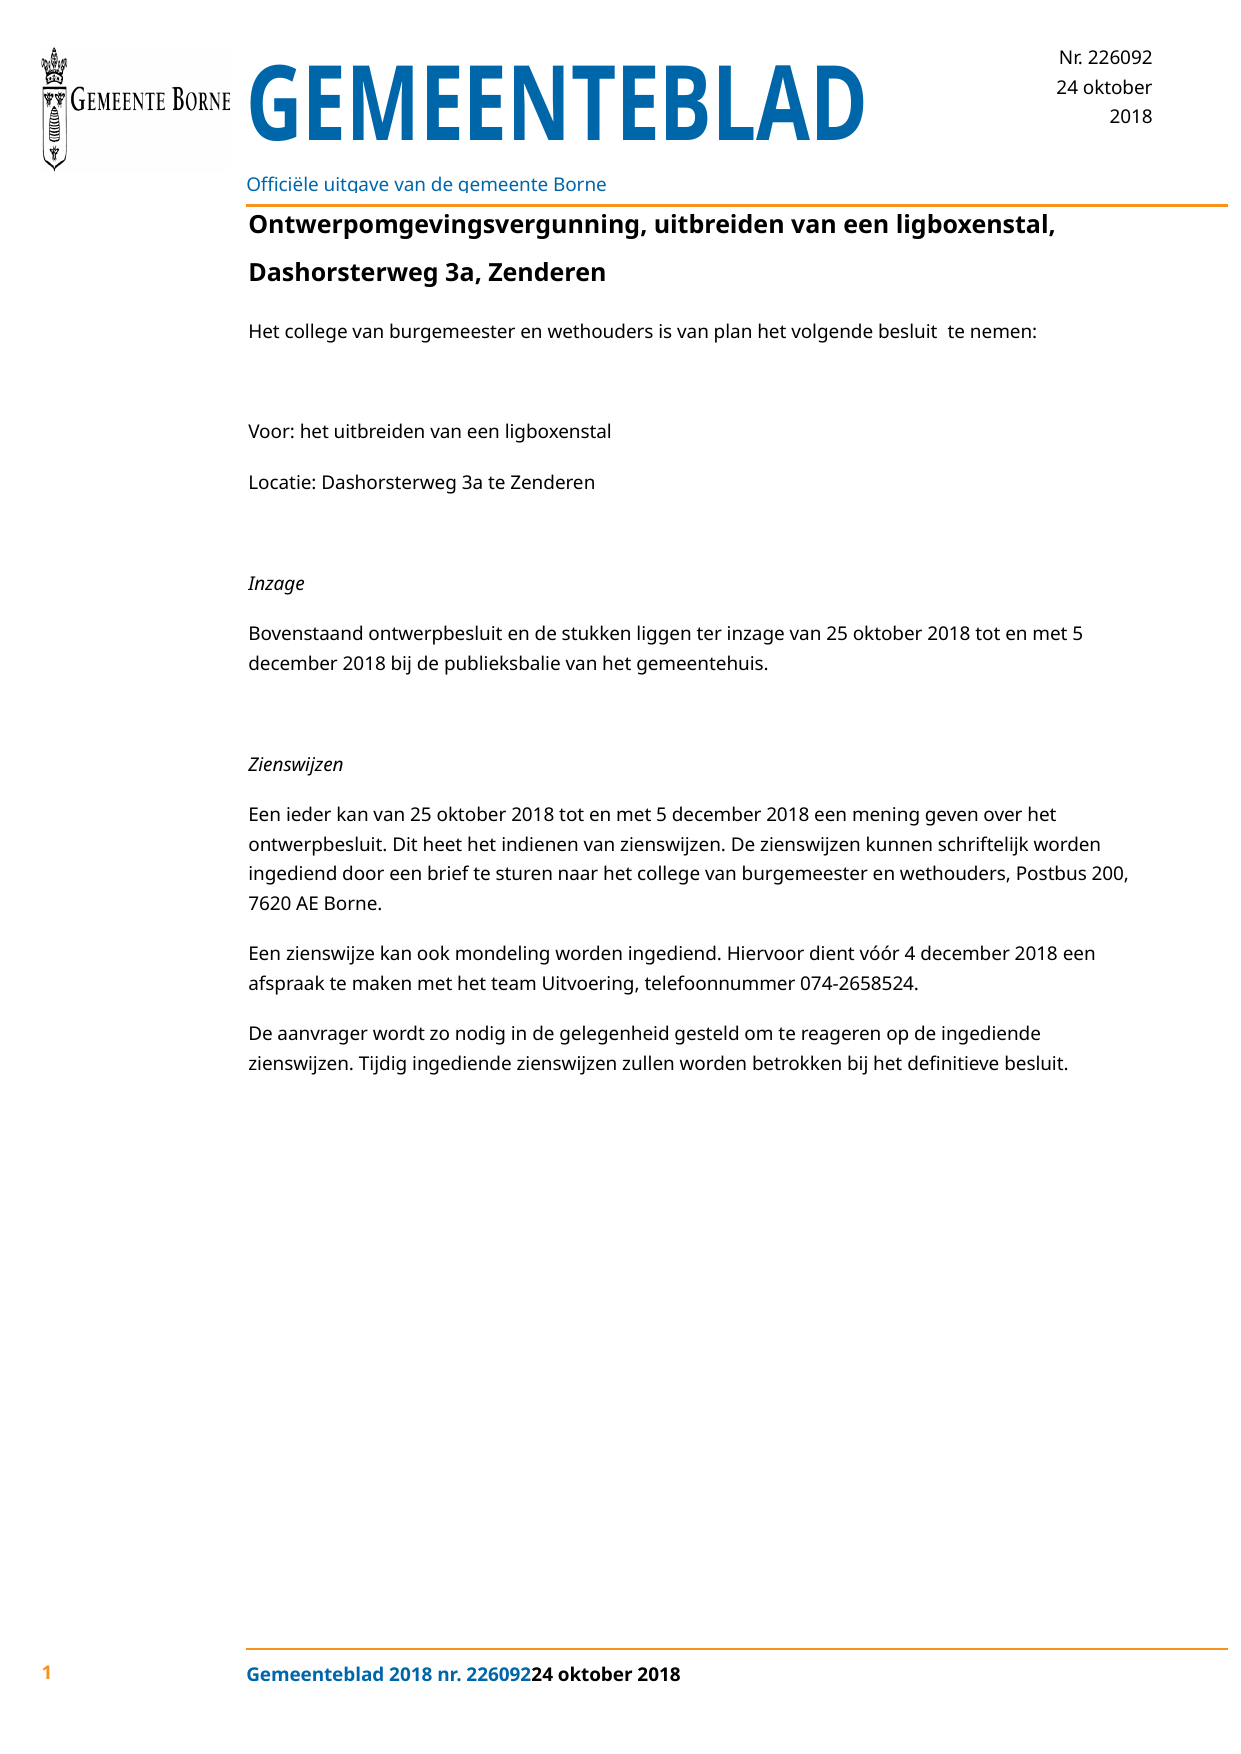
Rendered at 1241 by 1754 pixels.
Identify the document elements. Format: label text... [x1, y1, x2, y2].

text Inzage [248, 570, 1152, 596]
text Een zienswijze kan ook mondeling worden ingediend. Hiervoor dient vóór 4 december 2018 een afspraak te maken met het team Uitvoering, telefoonnummer 074-2658524. [248, 940, 1152, 996]
text De aanvrager wordt zo nodig in de gelegenheid gesteld om te reageren op de ingediende zienswijzen. Tijdig ingediende zienswijzen zullen worden betrokken bij het definitieve besluit. [248, 1020, 1152, 1076]
picture [41, 47, 231, 172]
text Ontwerpomgevingsvergunning, uitbreiden van een ligboxenstal, Dashorsterweg 3a, Zenderen [248, 207, 1152, 288]
text Locatie: Dashorsterweg 3a te Zenderen [248, 469, 1152, 495]
text Het college van burgemeester en wethouders is van plan het volgende besluit te nemen: [248, 318, 1152, 344]
text Een ieder kan van 25 oktober 2018 tot en met 5 december 2018 een mening geven over het ontwerpbesluit. Dit heet het indienen van zienswijzen. De zienswijzen kunnen schriftelijk worden ingediend door een brief te sturen naar het college van burgemeester en wethouders, Postbus 200, 7620 AE Borne. [248, 801, 1152, 916]
text Bovenstaand ontwerpbesluit en de stukken liggen ter inzage van 25 oktober 2018 tot en met 5 december 2018 bij de publieksbalie van het gemeentehuis. [248, 620, 1152, 676]
text Zienswijzen [248, 751, 1152, 777]
text Voor: het uitbreiden van een ligboxenstal [248, 419, 1152, 444]
